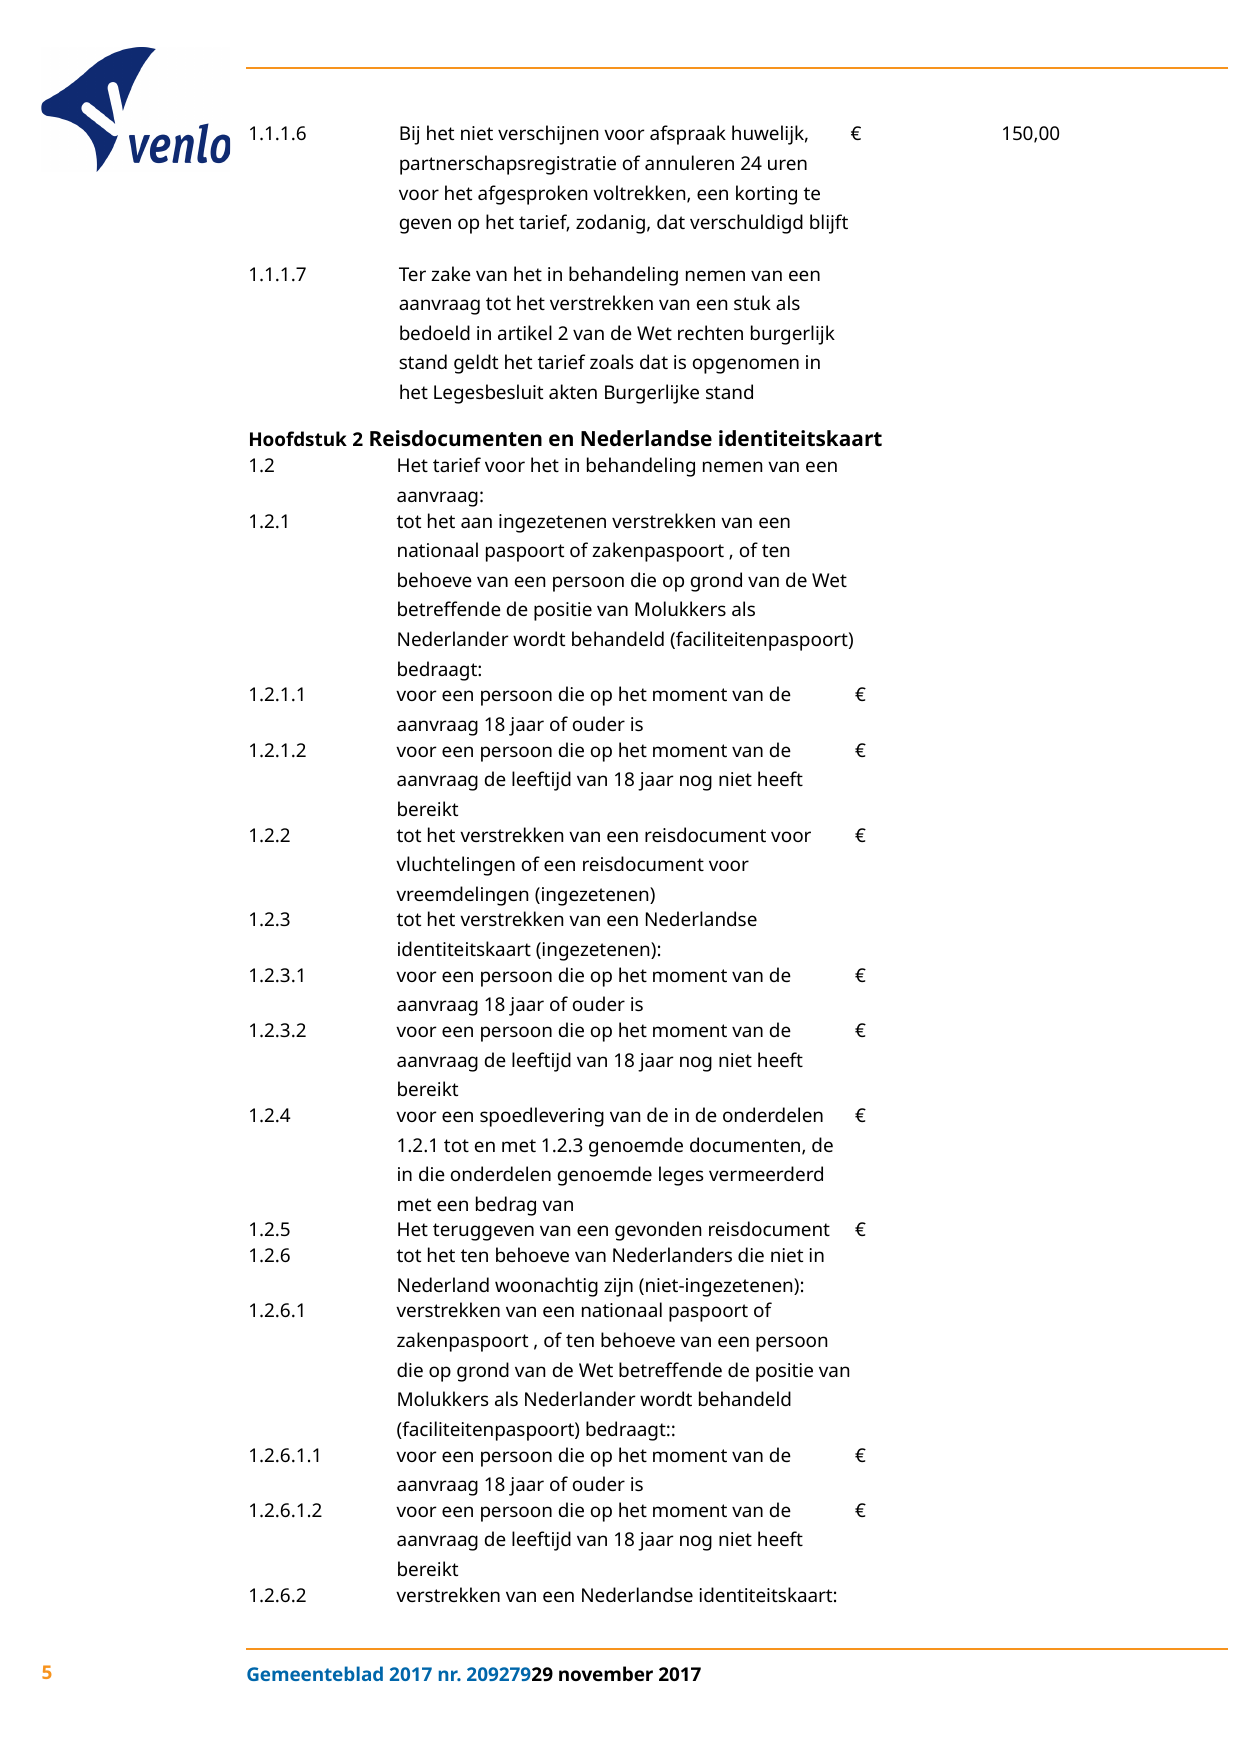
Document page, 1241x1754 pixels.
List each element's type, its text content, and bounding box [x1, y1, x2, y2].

table_cell € [855, 737, 1003, 822]
table_cell [855, 1243, 1003, 1298]
table_cell [850, 235, 1001, 261]
table_cell [1003, 962, 1152, 1017]
table_cell Bij het niet verschijnen voor afspraak huwelijk, partnerschapsregistratie of annuleren 24 uren voor het afgesproken voltrekken, een korting te geven op het tarief, zodanig, dat verschuldigd blijft [399, 121, 850, 235]
table_cell voor een persoon die op het moment van de aanvraag de leeftijd van 18 jaar nog niet heeft bereikt [396, 1497, 855, 1582]
table_cell [1003, 822, 1152, 907]
table_cell € [855, 962, 1003, 1017]
table_cell 1.2.3 [248, 907, 396, 962]
table_cell 1.2.1.2 [248, 737, 396, 822]
table_cell Het teruggeven van een gevonden reisdocument [396, 1217, 855, 1242]
table_cell [855, 1298, 1003, 1442]
table_cell voor een persoon die op het moment van de aanvraag 18 jaar of ouder is [396, 1442, 855, 1497]
table_cell [399, 95, 850, 121]
table_cell verstrekken van een Nederlandse identiteitskaart: [396, 1582, 855, 1608]
table_cell € [855, 822, 1003, 907]
table_cell verstrekken van een nationaal paspoort of zakenpaspoort , of ten behoeve van een persoon die op grond van de Wet betreffende de positie van Molukkers als Nederlander wordt behandeld (faciliteitenpaspoort) bedraagt:: [396, 1298, 855, 1442]
table_cell 1.2.6.1 [248, 1298, 396, 1442]
table_cell tot het verstrekken van een reisdocument voor vluchtelingen of een reisdocument voor vreemdelingen (ingezetenen) [396, 822, 855, 907]
table_cell [1003, 737, 1152, 822]
table_cell 150,00 [1001, 121, 1152, 235]
table_cell € [855, 1497, 1003, 1582]
table_cell € [855, 1017, 1003, 1102]
table_cell 1.2.6.2 [248, 1582, 396, 1608]
picture [41, 47, 231, 172]
table_cell 1.1.1.6 [248, 121, 398, 235]
table_header [855, 453, 1003, 508]
table_cell [1003, 1102, 1152, 1217]
table_header 1.2 [248, 453, 396, 508]
table_cell tot het aan ingezetenen verstrekken van een nationaal paspoort of zakenpaspoort , of ten behoeve van een persoon die op grond van de Wet betreffende de positie van Molukkers als Nederlander wordt behandeld (faciliteitenpaspoort) bedraagt: [396, 508, 855, 682]
table_cell [1003, 907, 1152, 962]
table_cell 1.2.1.1 [248, 682, 396, 737]
table_cell [1003, 1497, 1152, 1582]
table_cell 1.2.6 [248, 1243, 396, 1298]
table_cell [855, 508, 1003, 682]
table_cell [1003, 1243, 1152, 1298]
table_cell voor een persoon die op het moment van de aanvraag de leeftijd van 18 jaar nog niet heeft bereikt [396, 737, 855, 822]
table_header Het tarief voor het in behandeling nemen van een aanvraag: [396, 453, 855, 508]
table_cell [850, 261, 1001, 405]
table_cell 1.1.1.7 [248, 261, 398, 405]
table_cell 1.2.6.1.1 [248, 1442, 396, 1497]
table_cell € [855, 1102, 1003, 1217]
table_cell [1003, 1582, 1152, 1608]
table_cell voor een persoon die op het moment van de aanvraag 18 jaar of ouder is [396, 682, 855, 737]
table_cell 1.2.3.2 [248, 1017, 396, 1102]
table_header [1003, 453, 1152, 508]
table_cell voor een persoon die op het moment van de aanvraag 18 jaar of ouder is [396, 962, 855, 1017]
table_cell tot het ten behoeve van Nederlanders die niet in Nederland woonachtig zijn (niet-ingezetenen): [396, 1243, 855, 1298]
table_cell Ter zake van het in behandeling nemen van een aanvraag tot het verstrekken van een stuk als bedoeld in artikel 2 van de Wet rechten burgerlijk stand geldt het tarief zoals dat is opgenomen in het Legesbesluit akten Burgerlijke stand [399, 261, 850, 405]
table_cell 1.2.6.1.2 [248, 1497, 396, 1582]
table_cell [1003, 682, 1152, 737]
table_cell € [850, 121, 1001, 235]
table_cell [855, 907, 1003, 962]
table_cell [1003, 508, 1152, 682]
table_cell [248, 95, 398, 121]
table_cell 1.2.5 [248, 1217, 396, 1242]
table_cell tot het verstrekken van een Nederlandse identiteitskaart (ingezetenen): [396, 907, 855, 962]
table_cell 1.2.3.1 [248, 962, 396, 1017]
table_cell [1001, 95, 1152, 121]
table_cell voor een spoedlevering van de in de onderdelen 1.2.1 tot en met 1.2.3 genoemde documenten, de in die onderdelen genoemde leges vermeerderd met een bedrag van [396, 1102, 855, 1217]
table_cell € [855, 1217, 1003, 1242]
table_cell [1003, 1217, 1152, 1242]
table_cell 1.2.2 [248, 822, 396, 907]
table_cell € [855, 1442, 1003, 1497]
table_cell 1.2.1 [248, 508, 396, 682]
table_cell [1003, 1298, 1152, 1442]
table_cell [1003, 1442, 1152, 1497]
table_cell [1001, 235, 1152, 261]
text Hoofdstuk 2 Reisdocumenten en Nederlandse identiteitskaart [248, 424, 1152, 452]
table_cell 1.2.4 [248, 1102, 396, 1217]
table_cell [1001, 261, 1152, 405]
table_cell [248, 235, 398, 261]
table_cell voor een persoon die op het moment van de aanvraag de leeftijd van 18 jaar nog niet heeft bereikt [396, 1017, 855, 1102]
table_cell [1003, 1017, 1152, 1102]
table_cell € [855, 682, 1003, 737]
table_cell [850, 95, 1001, 121]
table_cell [855, 1582, 1003, 1608]
table_cell [399, 235, 850, 261]
